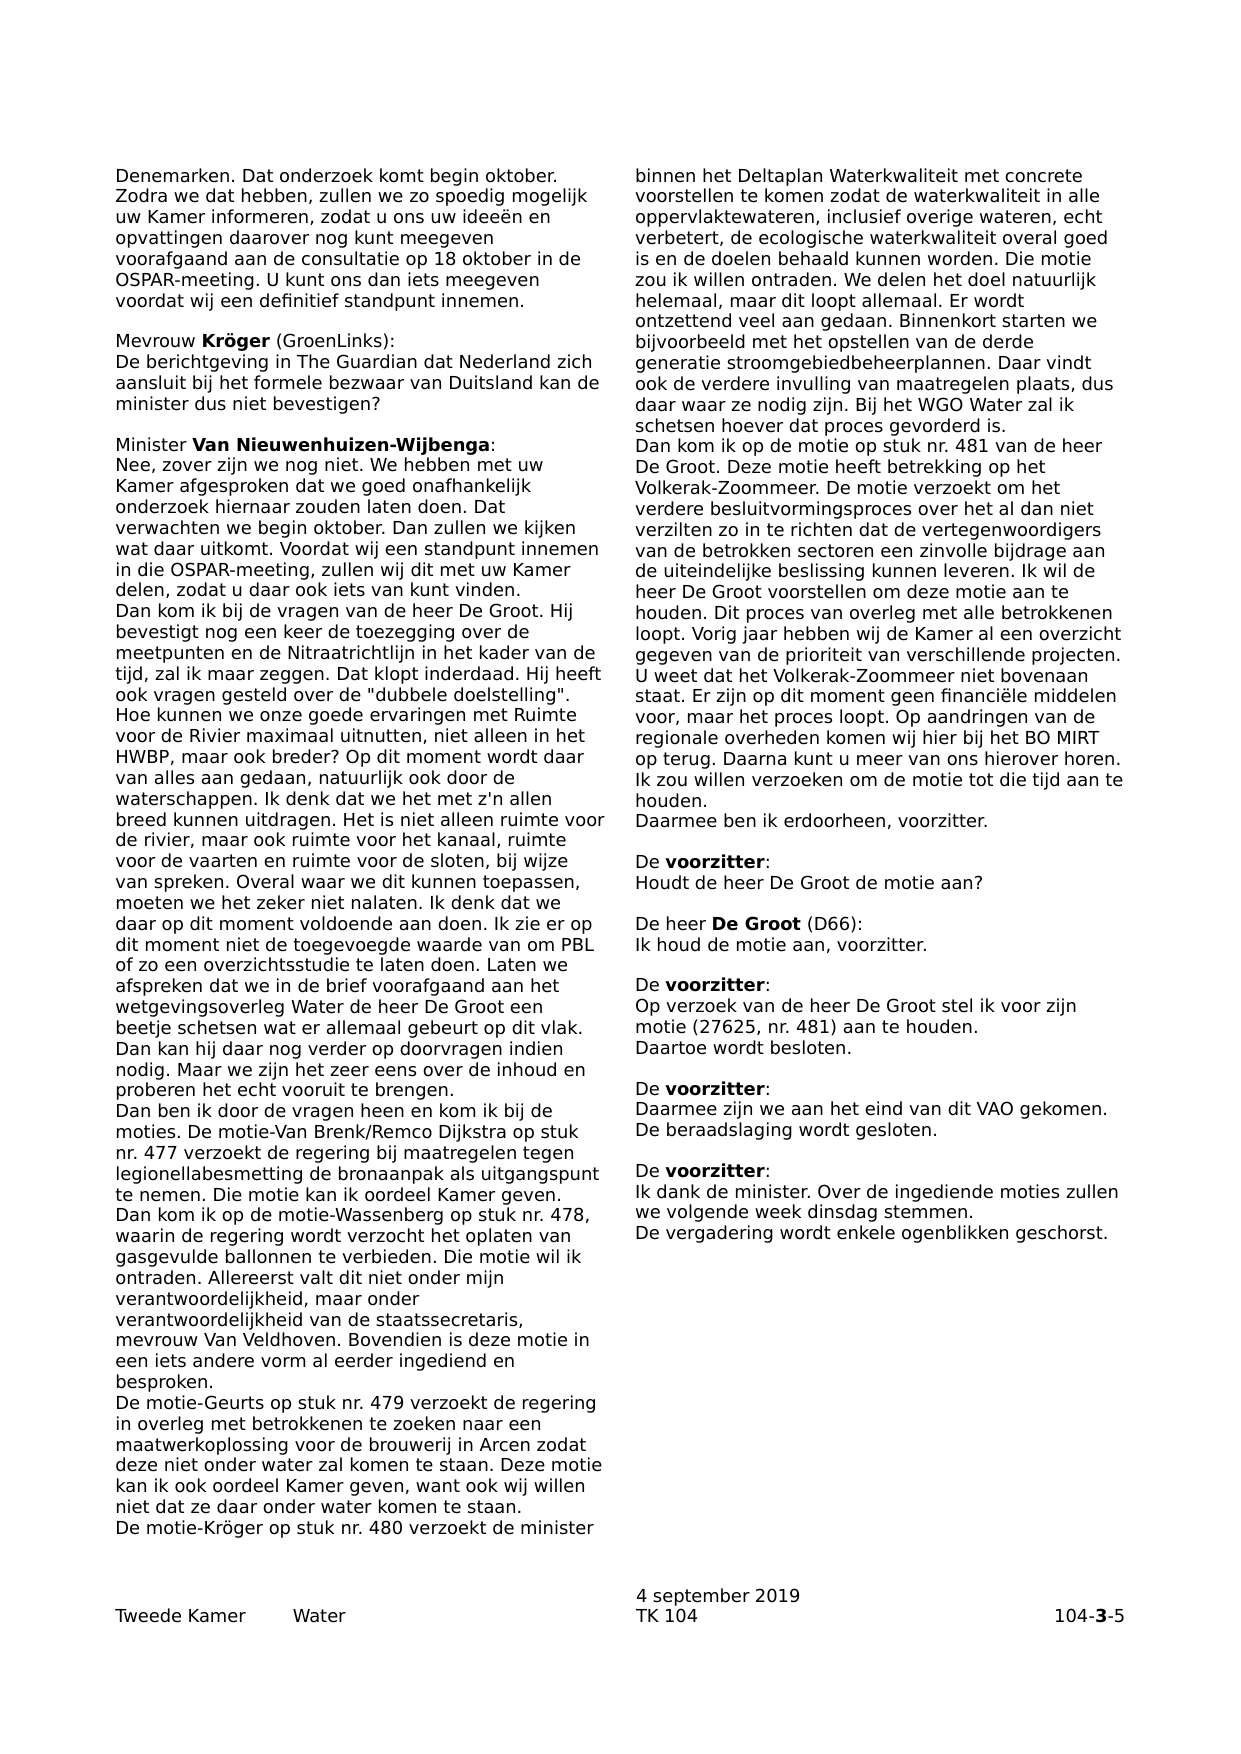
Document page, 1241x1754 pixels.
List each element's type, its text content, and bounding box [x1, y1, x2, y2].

text De motie-Kröger op stuk nr. 480 verzoekt de minister [115, 1518, 605, 1538]
text De beraadslaging wordt gesloten. [635, 1120, 1125, 1141]
text Dan kom ik op de motie op stuk nr. 481 van de heer De Groot. Deze motie heeft betrekking op het Volkerak-Zoommeer. De motie verzoekt om het verdere besluitvormingsproces over het al dan niet verzilten zo in te richten dat de vertegenwoordigers van de betrokken sectoren een zinvolle bijdrage aan de uiteindelijke beslissing kunnen leveren. Ik wil de heer De Groot voorstellen om deze motie aan te houden. Dit proces van overleg met alle betrokkenen loopt. Vorig jaar hebben wij de Kamer al een overzicht gegeven van de prioriteit van verschillende projecten. U weet dat het Volkerak-Zoommeer niet bovenaan staat. Er zijn op dit moment geen financiële middelen voor, maar het proces loopt. Op aandringen van de regionale overheden komen wij hier bij het BO MIRT op terug. Daarna kunt u meer van ons hierover horen. Ik zou willen verzoeken om de motie tot die tijd aan te houden. [635, 436, 1125, 811]
text De voorzitter: [635, 975, 1125, 996]
text Nee, zover zijn we nog niet. We hebben met uw Kamer afgesproken dat we goed onafhankelijk onderzoek hiernaar zouden laten doen. Dat verwachten we begin oktober. Dan zullen we kijken wat daar uitkomt. Voordat wij een standpunt innemen in die OSPAR-meeting, zullen wij dit met uw Kamer delen, zodat u daar ook iets van kunt vinden. [115, 455, 605, 601]
text De heer De Groot (D66): [635, 913, 1125, 934]
text Dan kom ik bij de vragen van de heer De Groot. Hij bevestigt nog een keer de toezegging over de meetpunten en de Nitraatrichtlijn in het kader van de tijd, zal ik maar zeggen. Dat klopt inderdaad. Hij heeft ook vragen gesteld over de "dubbele doelstelling". Hoe kunnen we onze goede ervaringen met Ruimte voor de Rivier maximaal uitnutten, niet alleen in het HWBP, maar ook breder? Op dit moment wordt daar van alles aan gedaan, natuurlijk ook door de waterschappen. Ik denk dat we het met z'n allen breed kunnen uitdragen. Het is niet alleen ruimte voor de rivier, maar ook ruimte voor het kanaal, ruimte voor de vaarten en ruimte voor de sloten, bij wijze van spreken. Overal waar we dit kunnen toepassen, moeten we het zeker niet nalaten. Ik denk dat we daar op dit moment voldoende aan doen. Ik zie er op dit moment niet de toegevoegde waarde van om PBL of zo een overzichtsstudie te laten doen. Laten we afspreken dat we in de brief voorafgaand aan het wetgevingsoverleg Water de heer De Groot een beetje schetsen wat er allemaal gebeurt op dit vlak. Dan kan hij daar nog verder op doorvragen indien nodig. Maar we zijn het zeer eens over de inhoud en proberen het echt vooruit te brengen. [115, 601, 605, 1101]
text Houdt de heer De Groot de motie aan? [635, 873, 1125, 893]
text Minister Van Nieuwenhuizen-Wijbenga: [115, 434, 605, 455]
text Denemarken. Dat onderzoek komt begin oktober. Zodra we dat hebben, zullen we zo spoedig mogelijk uw Kamer informeren, zodat u ons uw ideeën en opvattingen daarover nog kunt meegeven voorafgaand aan de consultatie op 18 oktober in de OSPAR-meeting. U kunt ons dan iets meegeven voordat wij een definitief standpunt innemen. [115, 165, 605, 311]
text Mevrouw Kröger (GroenLinks): [115, 331, 605, 352]
text Ik dank de minister. Over de ingediende moties zullen we volgende week dinsdag stemmen. [635, 1181, 1125, 1223]
text Op verzoek van de heer De Groot stel ik voor zijn motie (27625, nr. 481) aan te houden. [635, 996, 1125, 1037]
text binnen het Deltaplan Waterkwaliteit met concrete voorstellen te komen zodat de waterkwaliteit in alle oppervlaktewateren, inclusief overige wateren, echt verbetert, de ecologische waterkwaliteit overal goed is en de doelen behaald kunnen worden. Die motie zou ik willen ontraden. We delen het doel natuurlijk helemaal, maar dit loopt allemaal. Er wordt ontzettend veel aan gedaan. Binnenkort starten we bijvoorbeeld met het opstellen van de derde generatie stroomgebiedbeheerplannen. Daar vindt ook de verdere invulling van maatregelen plaats, dus daar waar ze nodig zijn. Bij het WGO Water zal ik schetsen hoever dat proces gevorderd is. [635, 165, 1125, 436]
text De voorzitter: [635, 1161, 1125, 1181]
text Dan ben ik door de vragen heen en kom ik bij de moties. De motie-Van Brenk/Remco Dijkstra op stuk nr. 477 verzoekt de regering bij maatregelen tegen legionellabesmetting de bronaanpak als uitgangspunt te nemen. Die motie kan ik oordeel Kamer geven. [115, 1101, 605, 1205]
text De voorzitter: [635, 1078, 1125, 1099]
text Daarmee zijn we aan het eind van dit VAO gekomen. [635, 1099, 1125, 1120]
text De vergadering wordt enkele ogenblikken geschorst. [635, 1223, 1125, 1244]
text De berichtgeving in The Guardian dat Nederland zich aansluit bij het formele bezwaar van Duitsland kan de minister dus niet bevestigen? [115, 352, 605, 414]
text Daartoe wordt besloten. [635, 1037, 1125, 1058]
text Dan kom ik op de motie-Wassenberg op stuk nr. 478, waarin de regering wordt verzocht het oplaten van gasgevulde ballonnen te verbieden. Die motie wil ik ontraden. Allereerst valt dit niet onder mijn verantwoordelijkheid, maar onder verantwoordelijkheid van de staatssecretaris, mevrouw Van Veldhoven. Bovendien is deze motie in een iets andere vorm al eerder ingediend en besproken. [115, 1205, 605, 1393]
text De motie-Geurts op stuk nr. 479 verzoekt de regering in overleg met betrokkenen te zoeken naar een maatwerkoplossing voor de brouwerij in Arcen zodat deze niet onder water zal komen te staan. Deze motie kan ik ook oordeel Kamer geven, want ook wij willen niet dat ze daar onder water komen te staan. [115, 1393, 605, 1518]
text Daarmee ben ik erdoorheen, voorzitter. [635, 811, 1125, 832]
text Ik houd de motie aan, voorzitter. [635, 934, 1125, 955]
text De voorzitter: [635, 852, 1125, 873]
